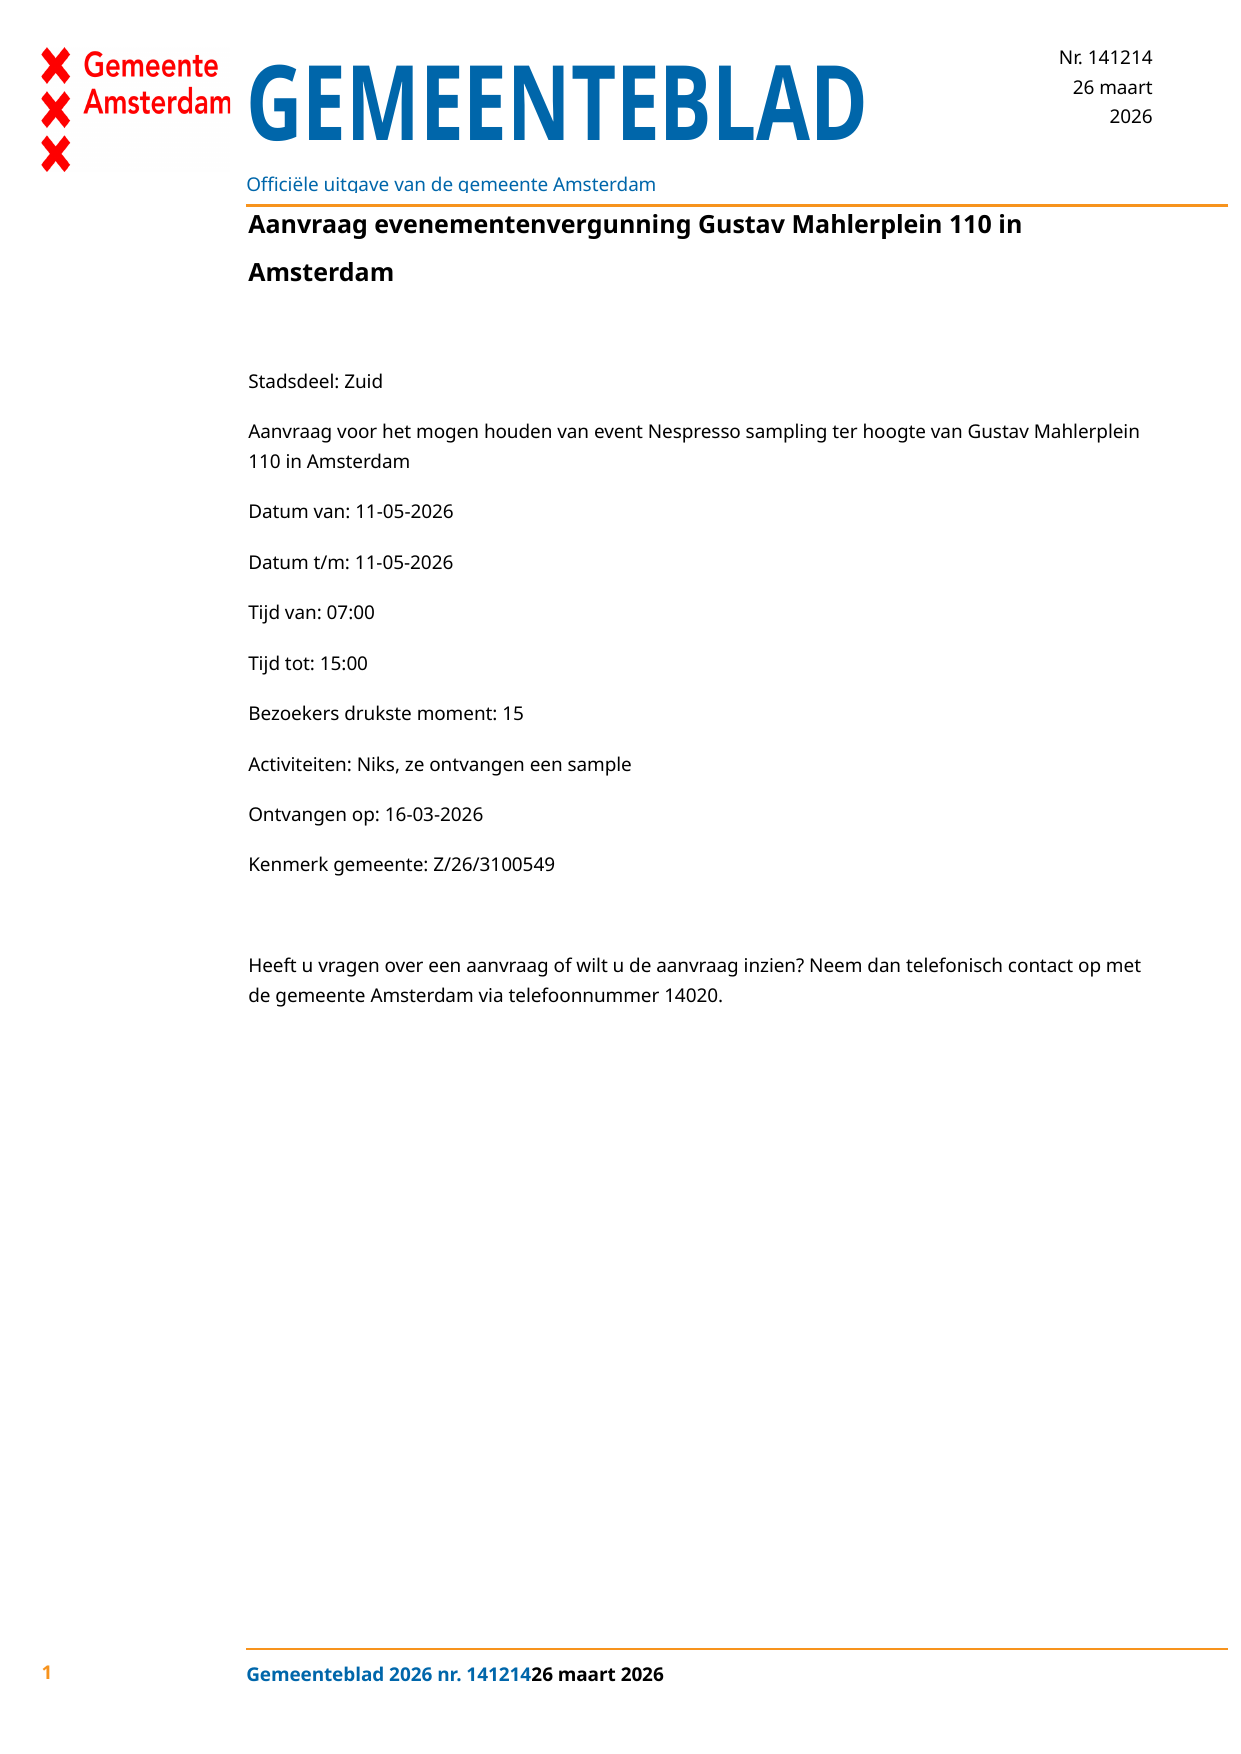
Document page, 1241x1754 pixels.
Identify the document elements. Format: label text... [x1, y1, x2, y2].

text Tijd van: 07:00 [248, 599, 1152, 625]
text Aanvraag evenementenvergunning Gustav Mahlerplein 110 in Amsterdam [248, 207, 1152, 288]
text Datum van: 11-05-2026 [248, 499, 1152, 524]
text Tijd tot: 15:00 [248, 650, 1152, 676]
text Aanvraag voor het mogen houden van event Nespresso sampling ter hoogte van Gustav Mahlerplein 110 in Amsterdam [248, 419, 1152, 474]
text Ontvangen op: 16-03-2026 [248, 801, 1152, 827]
picture [41, 47, 231, 172]
text Bezoekers drukste moment: 15 [248, 700, 1152, 726]
text Datum t/m: 11-05-2026 [248, 549, 1152, 575]
text Activiteiten: Niks, ze ontvangen een sample [248, 751, 1152, 777]
text Kenmerk gemeente: Z/26/3100549 [248, 852, 1152, 877]
text Stadsdeel: Zuid [248, 368, 1152, 394]
text Heeft u vragen over een aanvraag of wilt u de aanvraag inzien? Neem dan telefonisch contact op met de gemeente Amsterdam via telefoonnummer 14020. [248, 952, 1152, 1008]
